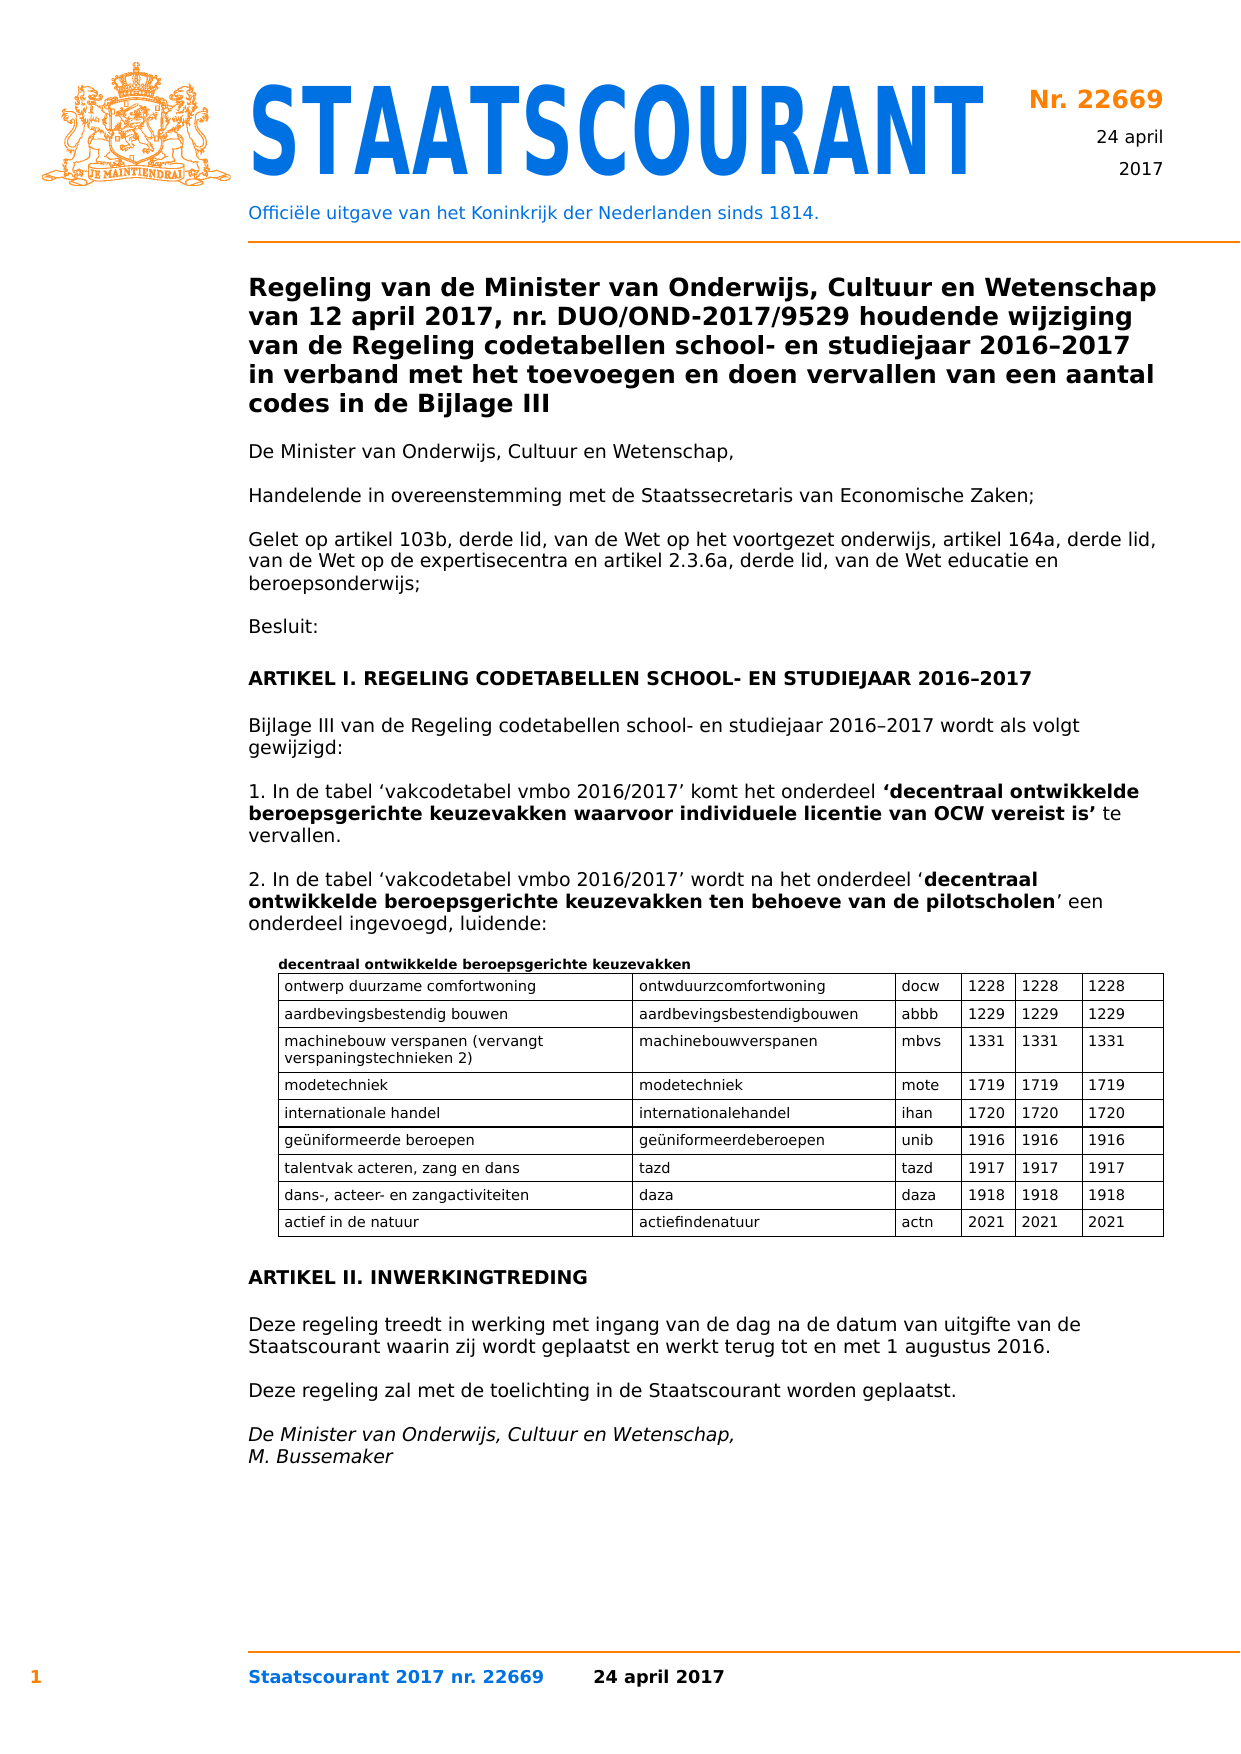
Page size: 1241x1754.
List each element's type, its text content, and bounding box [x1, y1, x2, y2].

table_cell daza [896, 1182, 961, 1208]
subtitle ARTIKEL II. INWERKINGTREDING [248, 1267, 1163, 1289]
table_cell 1918 [1083, 1182, 1163, 1208]
table_cell 1720 [1083, 1100, 1163, 1126]
table_cell 1720 [1016, 1100, 1082, 1126]
text Gelet op artikel 103b, derde lid, van de Wet op het voortgezet onderwijs, artikel 164a, derde lid, van de Wet op de expertisecentra en artikel 2.3.6a, derde lid, van de Wet educatie en beroepsonderwijs; [248, 528, 1163, 594]
table_cell unib [896, 1128, 961, 1154]
text 1. In de tabel ‘vakcodetabel vmbo 2016/2017’ komt het onderdeel ‘decentraal ontwikkelde beroepsgerichte keuzevakken waarvoor individuele licentie van OCW vereist is’ te vervallen. [248, 781, 1163, 847]
table_cell actief in de natuur [279, 1210, 632, 1236]
text Deze regeling zal met de toelichting in de Staatscourant worden geplaatst. [248, 1380, 1163, 1402]
table_cell 1228 [1083, 974, 1163, 1000]
table_cell 1228 [962, 974, 1015, 1000]
table_header decentraal ontwikkelde beroepsgerichte keuzevakken [278, 957, 1163, 972]
table_cell tazd [633, 1155, 895, 1181]
table_cell 1229 [1083, 1001, 1163, 1027]
table_cell 1331 [1083, 1028, 1163, 1072]
table_cell daza [633, 1182, 895, 1208]
table_header STAATSCOURANT [248, 62, 998, 203]
table_cell 1917 [1083, 1155, 1163, 1181]
table_header [25, 62, 248, 241]
table_cell 1719 [1083, 1073, 1163, 1099]
table_cell aardbevingsbestendig bouwen [279, 1001, 632, 1027]
table_cell ihan [896, 1100, 961, 1126]
table_cell 1918 [1016, 1182, 1082, 1208]
table_cell internationale handel [279, 1100, 632, 1126]
table_cell mbvs [896, 1028, 961, 1072]
table_cell modetechniek [633, 1073, 895, 1099]
table_cell actiefindenatuur [633, 1210, 895, 1236]
table_cell 1229 [962, 1001, 1015, 1027]
table_cell 1331 [962, 1028, 1015, 1072]
table_cell machinebouw verspanen (vervangt verspaningstechnieken 2) [279, 1028, 632, 1072]
text Deze regeling treedt in werking met ingang van de dag na de datum van uitgifte van de Staatscourant waarin zij wordt geplaatst en werkt terug tot en met 1 augustus 2016. [248, 1314, 1163, 1358]
table_cell talentvak acteren, zang en dans [279, 1155, 632, 1181]
table_cell 24 april [998, 121, 1240, 153]
table_cell modetechniek [279, 1073, 632, 1099]
table_cell 1331 [1016, 1028, 1082, 1072]
table_cell 2021 [962, 1210, 1015, 1236]
table_cell 2021 [1016, 1210, 1082, 1236]
text Bijlage III van de Regeling codetabellen school- en studiejaar 2016–2017 wordt als volgt gewijzigd: [248, 715, 1163, 759]
text 2. In de tabel ‘vakcodetabel vmbo 2016/2017’ wordt na het onderdeel ‘decentraal ontwikkelde beroepsgerichte keuzevakken ten behoeve van de pilotscholen’ een onderdeel ingevoegd, luidende: [248, 869, 1163, 935]
table_cell ontwerp duurzame comfortwoning [279, 974, 632, 1000]
text Besluit: [248, 616, 1163, 638]
table_cell geüniformeerde beroepen [279, 1128, 632, 1154]
table_cell 1916 [1083, 1128, 1163, 1154]
picture [41, 62, 231, 186]
subtitle ARTIKEL I. REGELING CODETABELLEN SCHOOL- EN STUDIEJAAR 2016–2017 [248, 668, 1163, 690]
table_header Nr. 22669 [998, 62, 1240, 121]
table_cell 1720 [962, 1100, 1015, 1126]
table_cell 1916 [962, 1128, 1015, 1154]
table_cell mote [896, 1073, 961, 1099]
table_cell abbb [896, 1001, 961, 1027]
table_cell 1229 [1016, 1001, 1082, 1027]
table_cell 1719 [1016, 1073, 1082, 1099]
table_cell machinebouwverspanen [633, 1028, 895, 1072]
text Handelende in overeenstemming met de Staatssecretaris van Economische Zaken; [248, 484, 1163, 507]
table_cell 1916 [1016, 1128, 1082, 1154]
table_cell 1917 [1016, 1155, 1082, 1181]
table_cell docw [896, 974, 961, 1000]
text De Minister van Onderwijs, Cultuur en Wetenschap, [248, 441, 1163, 463]
table_cell 1228 [1016, 974, 1082, 1000]
table_cell aardbevingsbestendigbouwen [633, 1001, 895, 1027]
table_cell internationalehandel [633, 1100, 895, 1126]
text De Minister van Onderwijs, Cultuur en Wetenschap, M. Bussemaker [248, 1424, 1163, 1468]
table_cell 1918 [962, 1182, 1015, 1208]
subtitle Regeling van de Minister van Onderwijs, Cultuur en Wetenschap van 12 april 2017, nr. DUO/OND-2017/9529 houdende wijziging van de Regeling codetabellen school- en studiejaar 2016–2017 in verband met het toevoegen en doen vervallen van een aantal codes in de Bijlage III [248, 273, 1163, 419]
table_cell 1917 [962, 1155, 1015, 1181]
table_cell 2017 [998, 153, 1240, 203]
table_cell geüniformeerdeberoepen [633, 1128, 895, 1154]
table_cell 2021 [1083, 1210, 1163, 1236]
table_cell Officiële uitgave van het Koninkrijk der Nederlanden sinds 1814. [248, 203, 1240, 241]
table_cell tazd [896, 1155, 961, 1181]
table_cell ontwduurzcomfortwoning [633, 974, 895, 1000]
table_cell dans-, acteer- en zangactiviteiten [279, 1182, 632, 1208]
table_cell 1719 [962, 1073, 1015, 1099]
table_cell actn [896, 1210, 961, 1236]
